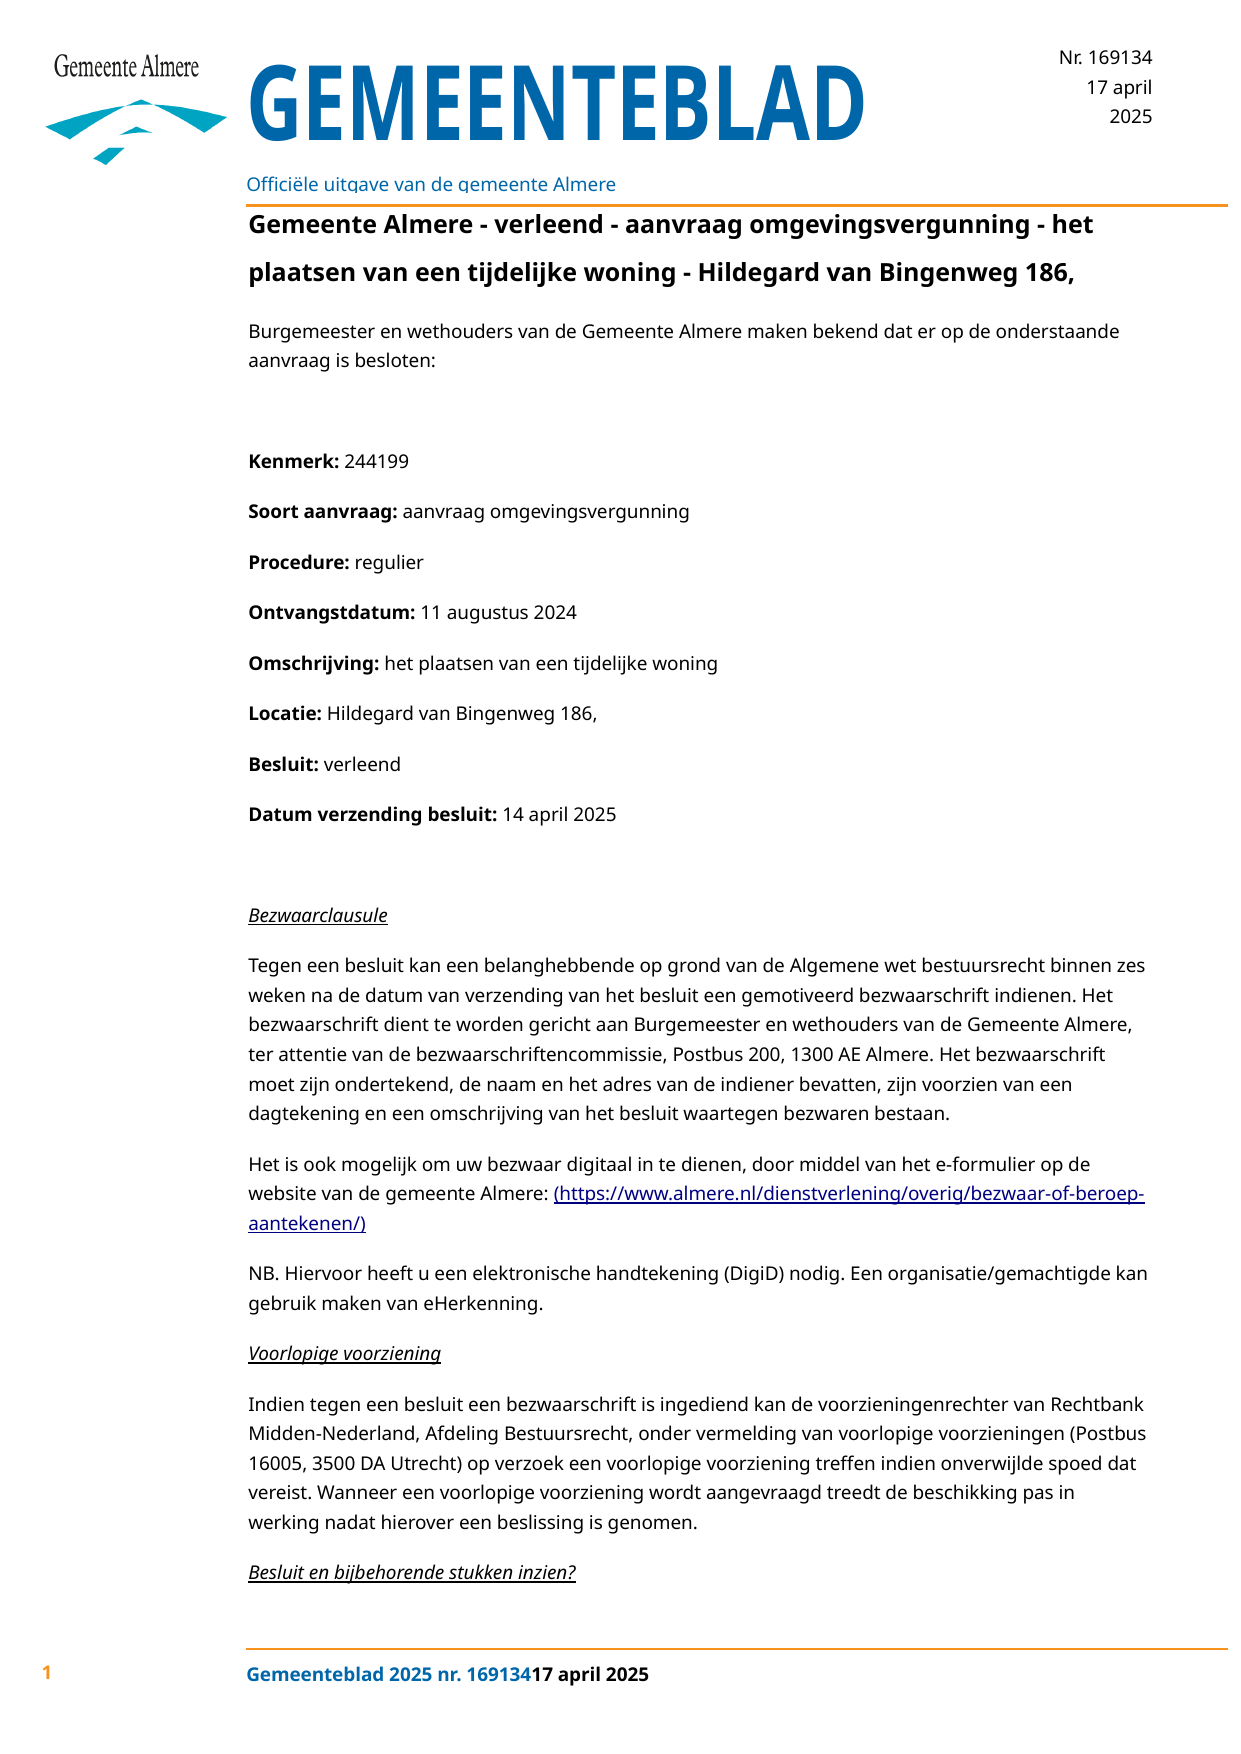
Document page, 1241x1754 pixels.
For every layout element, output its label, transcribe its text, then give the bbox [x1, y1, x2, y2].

text Besluit en bijbehorende stukken inzien? [248, 1559, 1152, 1585]
text Ontvangstdatum: 11 augustus 2024 [248, 599, 1152, 625]
text Soort aanvraag: aanvraag omgevingsvergunning [248, 499, 1152, 524]
text Kenmerk: 244199 [248, 448, 1152, 474]
text Burgemeester en wethouders van de Gemeente Almere maken bekend dat er op de onderstaande aanvraag is besloten: [248, 318, 1152, 373]
text Datum verzending besluit: 14 april 2025 [248, 801, 1152, 827]
text Procedure: regulier [248, 549, 1152, 575]
text NB. Hiervoor heeft u een elektronische handtekening (DigiD) nodig. Een organisatie/gemachtigde kan gebruik maken van eHerkenning. [248, 1260, 1152, 1316]
text Bezwaarclausule [248, 902, 1152, 928]
text Besluit: verleend [248, 751, 1152, 777]
text Voorlopige voorziening [248, 1340, 1152, 1366]
text Gemeente Almere - verleend - aanvraag omgevingsvergunning - het plaatsen van een tijdelijke woning - Hildegard van Bingenweg 186, [248, 207, 1152, 288]
text Het is ook mogelijk om uw bezwaar digitaal in te dienen, door middel van het e-formulier op de website van de gemeente Almere: (https://www.almere.nl/dienstverlening/overig/bezwaar-of-beroep-aantekenen/) [248, 1151, 1152, 1236]
picture [41, 47, 231, 172]
text Omschrijving: het plaatsen van een tijdelijke woning [248, 650, 1152, 676]
text Indien tegen een besluit een bezwaarschrift is ingediend kan de voorzieningenrechter van Rechtbank Midden-Nederland, Afdeling Bestuursrecht, onder vermelding van voorlopige voorzieningen (Postbus 16005, 3500 DA Utrecht) op verzoek een voorlopige voorziening treffen indien onverwijlde spoed dat vereist. Wanneer een voorlopige voorziening wordt aangevraagd treedt de beschikking pas in werking nadat hierover een beslissing is genomen. [248, 1391, 1152, 1535]
text Locatie: Hildegard van Bingenweg 186, [248, 700, 1152, 726]
text Tegen een besluit kan een belanghebbende op grond van de Algemene wet bestuursrecht binnen zes weken na de datum van verzending van het besluit een gemotiveerd bezwaarschrift indienen. Het bezwaarschrift dient te worden gericht aan Burgemeester en wethouders van de Gemeente Almere, ter attentie van de bezwaarschriftencommissie, Postbus 200, 1300 AE Almere. Het bezwaarschrift moet zijn ondertekend, de naam en het adres van de indiener bevatten, zijn voorzien van een dagtekening en een omschrijving van het besluit waartegen bezwaren bestaan. [248, 952, 1152, 1126]
